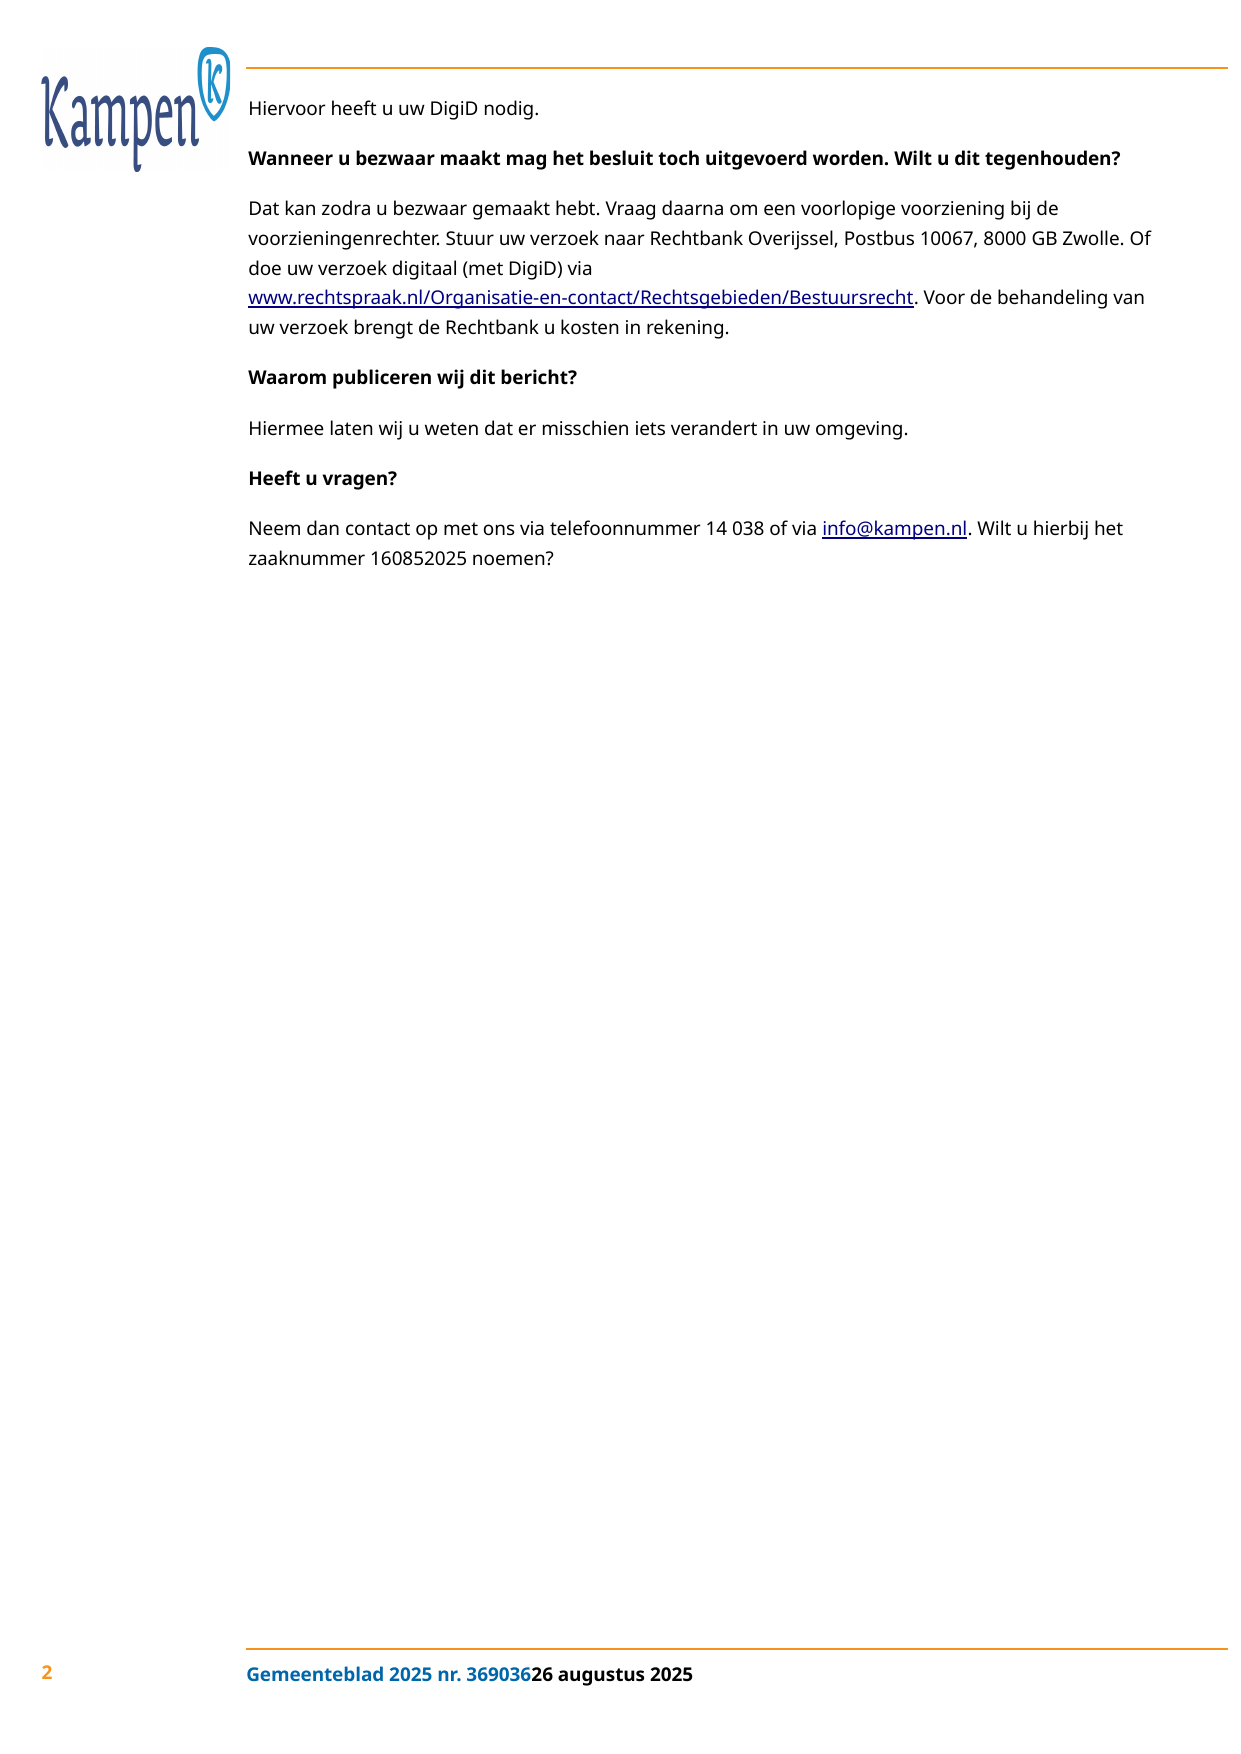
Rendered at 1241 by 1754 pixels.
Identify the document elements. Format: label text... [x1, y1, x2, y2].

text Hiervoor heeft u uw DigiD nodig. [248, 95, 1152, 121]
text Dat kan zodra u bezwaar gemaakt hebt. Vraag daarna om een voorlopige voorziening bij de voorzieningenrechter. Stuur uw verzoek naar Rechtbank Overijssel, Postbus 10067, 8000 GB Zwolle. Of doe uw verzoek digitaal (met DigiD) via www.rechtspraak.nl/Organisatie-en-contact/Rechtsgebieden/Bestuursrecht. Voor de behandeling van uw verzoek brengt de Rechtbank u kosten in rekening. [248, 196, 1152, 340]
text Heeft u vragen? [248, 465, 1152, 491]
text Waarom publiceren wij dit bericht? [248, 364, 1152, 390]
text Neem dan contact op met ons via telefoonnummer 14 038 of via info@kampen.nl. Wilt u hierbij het zaaknummer 160852025 noemen? [248, 516, 1152, 571]
picture [41, 47, 231, 172]
text Hiermee laten wij u weten dat er misschien iets verandert in uw omgeving. [248, 415, 1152, 441]
text Wanneer u bezwaar maakt mag het besluit toch uitgevoerd worden. Wilt u dit tegenhouden? [248, 145, 1152, 171]
